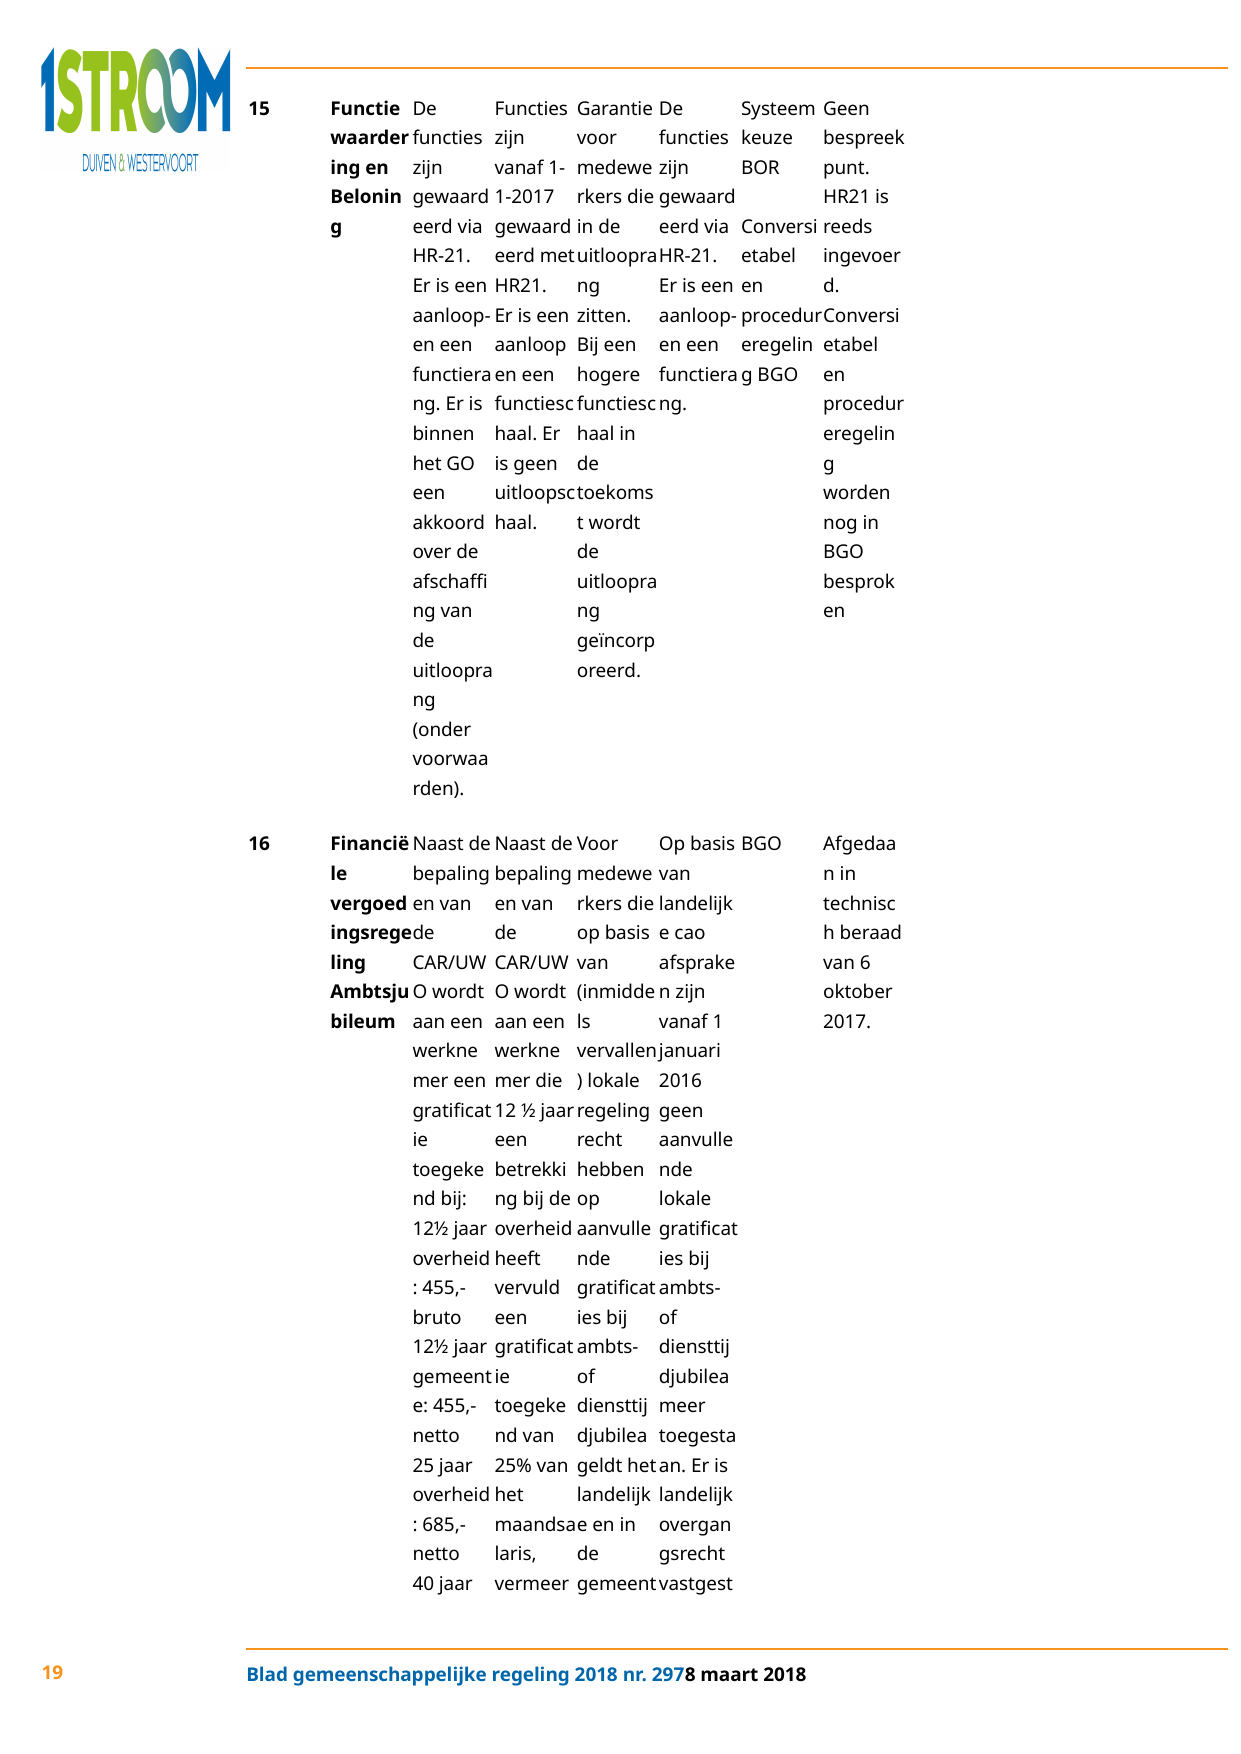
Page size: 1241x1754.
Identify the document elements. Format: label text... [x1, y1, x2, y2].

table_cell Voor medewerkers die op basis van (inmiddels vervallen) lokale regeling recht hebben op aanvullende gratificaties bij ambts- of diensttijdjubilea geldt het landelijke en in de gemeent [577, 831, 659, 1596]
table_cell Functiewaardering en Beloning [330, 95, 412, 831]
table_cell BGO [741, 831, 823, 1596]
table_cell Financiële vergoedingsregeling Ambtsjubileum [330, 831, 412, 1596]
table_cell Naast de bepalingen van de CAR/UWO wordt aan een werknemer een gratificatie toegekend bij: 12½ jaar overheid: 455,- bruto 12½ jaar gemeente: 455,- netto 25 jaar overheid: 685,- netto 40 jaar [412, 831, 494, 1596]
table_cell Systeemkeuze BOR Conversietabel en procedureregeling BGO [741, 95, 823, 831]
table_cell Geen bespreekpunt. HR21 is reeds ingevoerd. Conversietabel en procedureregeling worden nog in BGO besproken [823, 95, 905, 831]
table_cell 15 [248, 95, 330, 831]
picture [41, 47, 231, 172]
table_cell De functies zijn gewaardeerd via HR-21. Er is een aanloop- en een functierang. Er is binnen het GO een akkoord over de afschaffing van de uitlooprang (onder voorwaarden). [412, 95, 494, 831]
table_cell Afgedaan in technisch beraad van 6 oktober 2017. [823, 831, 905, 1596]
table_cell Garantie voor medewerkers die in de uitlooprang zitten. Bij een hogere functieschaal in de toekomst wordt de uitlooprang geïncorporeerd. [577, 95, 659, 831]
table_cell Naast de bepalingen van de CAR/UWO wordt aan een werknemer die 12 ½ jaar een betrekking bij de overheid heeft vervuld een gratificatie toegekend van 25% van het maandsalaris, vermeer [494, 831, 577, 1596]
table_cell 16 [248, 831, 330, 1596]
table_cell Op basis van landelijke cao afspraken zijn vanaf 1 januari 2016 geen aanvullende lokale gratificaties bij ambts- of diensttijdjubilea meer toegestaan. Er is landelijk overgangsrecht vastgest [659, 831, 741, 1596]
table_cell Functies zijn vanaf 1-1-2017 gewaardeerd met HR21. Er is een aanloop en een functieschaal. Er is geen uitloopschaal. [494, 95, 577, 831]
table_cell De functies zijn gewaardeerd via HR-21. Er is een aanloop- en een functierang. [659, 95, 741, 831]
